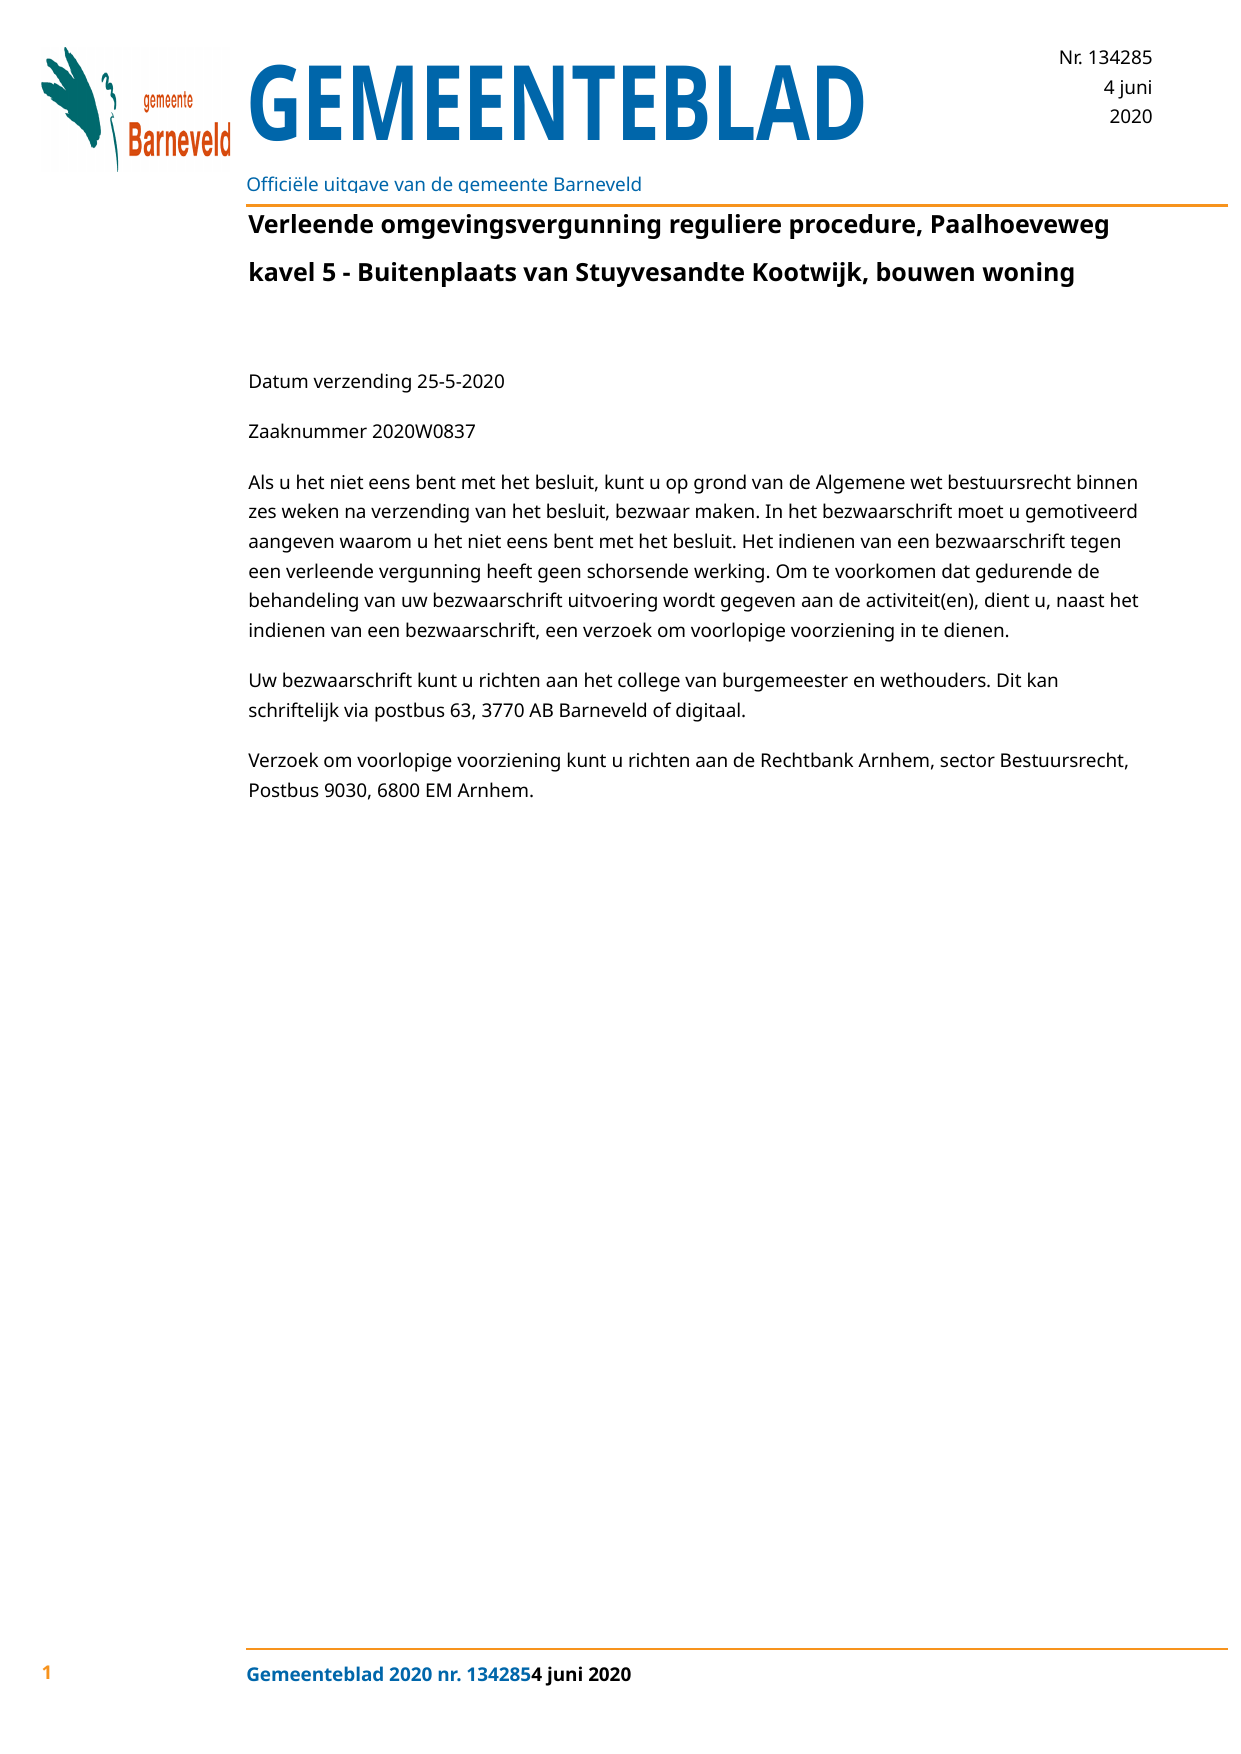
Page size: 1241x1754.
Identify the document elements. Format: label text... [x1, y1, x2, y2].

text Verleende omgevingsvergunning reguliere procedure, Paalhoeveweg kavel 5 - Buitenplaats van Stuyvesandte Kootwijk, bouwen woning [248, 207, 1152, 288]
text Zaaknummer 2020W0837 [248, 419, 1152, 444]
text Datum verzending 25-5-2020 [248, 368, 1152, 394]
text Verzoek om voorlopige voorziening kunt u richten aan de Rechtbank Arnhem, sector Bestuursrecht, Postbus 9030, 6800 EM Arnhem. [248, 747, 1152, 803]
picture [41, 47, 231, 172]
text Uw bezwaarschrift kunt u richten aan het college van burgemeester en wethouders. Dit kan schriftelijk via postbus 63, 3770 AB Barneveld of digitaal. [248, 667, 1152, 723]
text Als u het niet eens bent met het besluit, kunt u op grond van de Algemene wet bestuursrecht binnen zes weken na verzending van het besluit, bezwaar maken. In het bezwaarschrift moet u gemotiveerd aangeven waarom u het niet eens bent met het besluit. Het indienen van een bezwaarschrift tegen een verleende vergunning heeft geen schorsende werking. Om te voorkomen dat gedurende de behandeling van uw bezwaarschrift uitvoering wordt gegeven aan de activiteit(en), dient u, naast het indienen van een bezwaarschrift, een verzoek om voorlopige voorziening in te dienen. [248, 469, 1152, 643]
